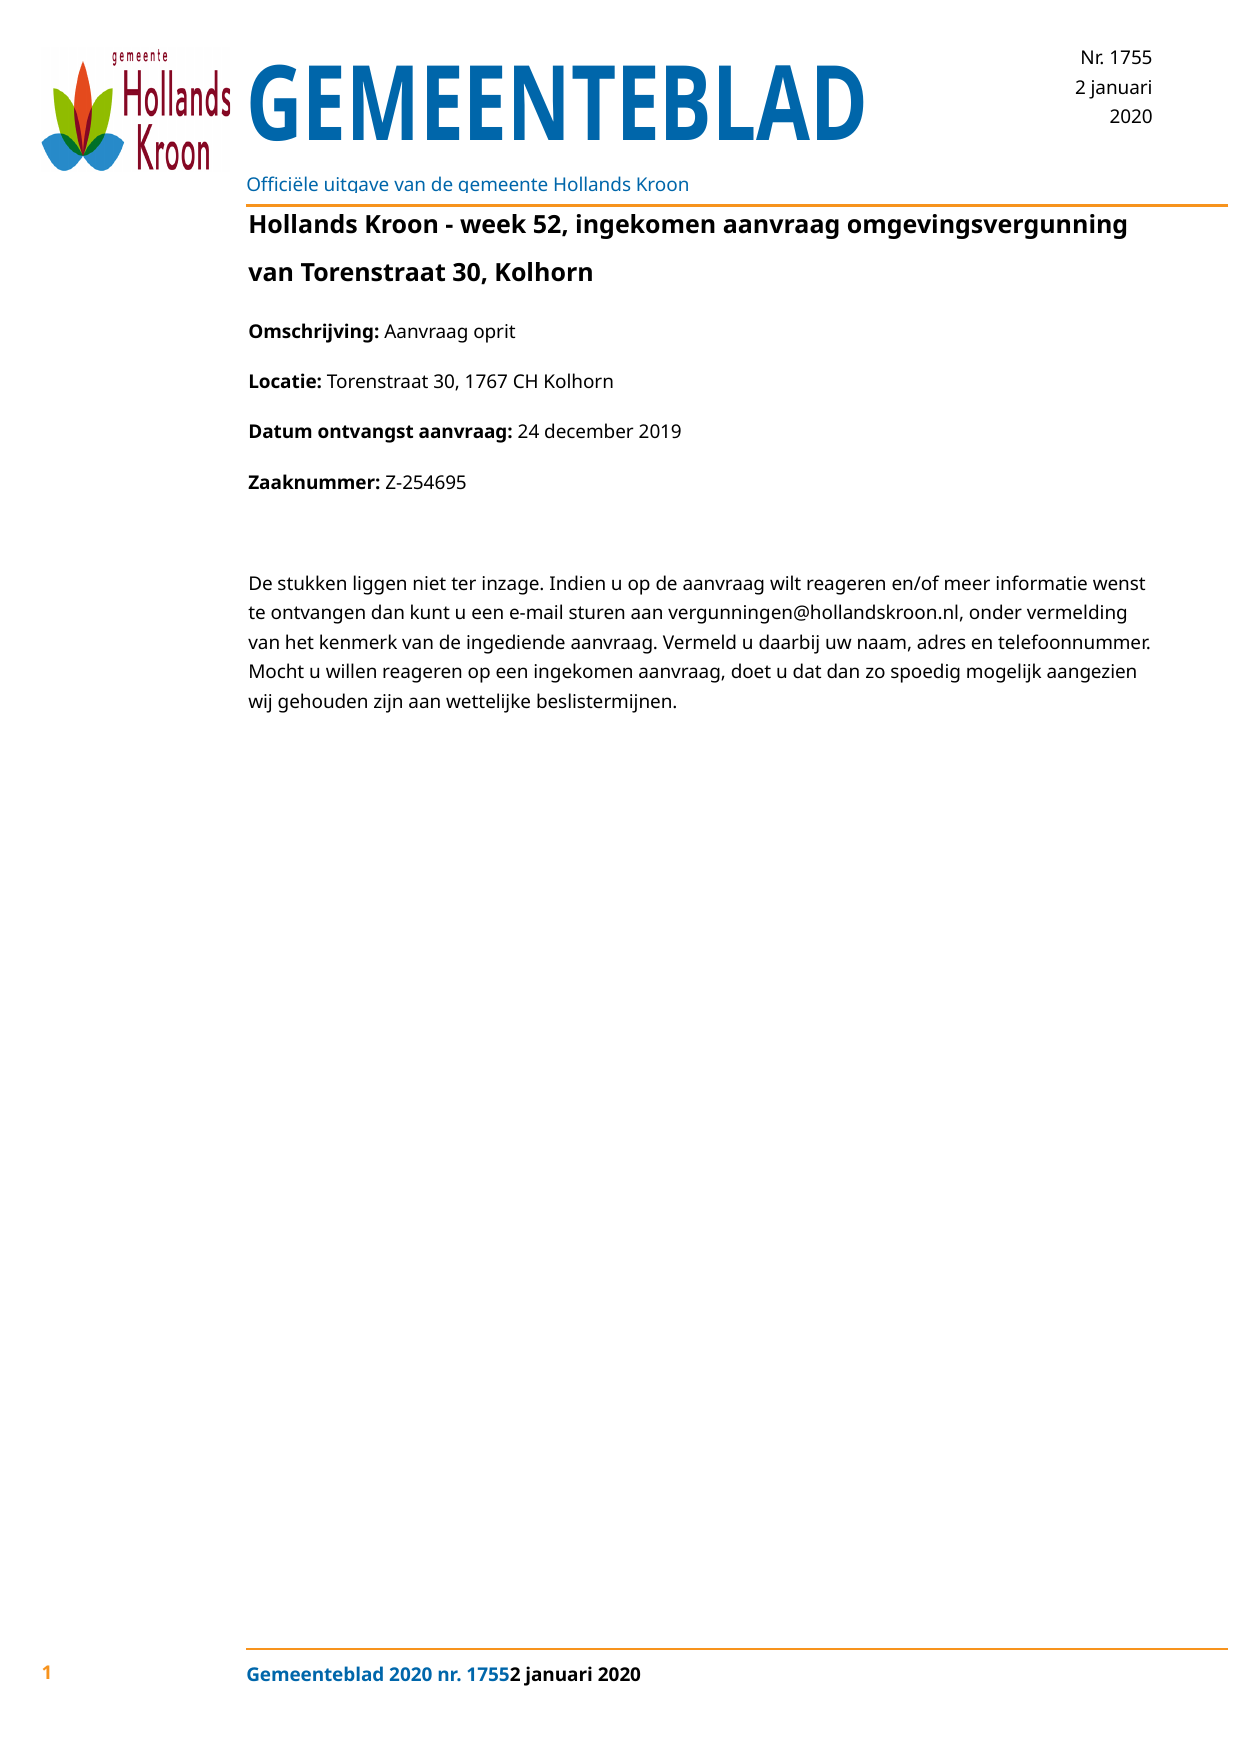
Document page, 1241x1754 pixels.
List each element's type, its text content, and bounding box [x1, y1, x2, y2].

text Hollands Kroon - week 52, ingekomen aanvraag omgevingsvergunning van Torenstraat 30, Kolhorn [248, 207, 1152, 288]
text Datum ontvangst aanvraag: 24 december 2019 [248, 419, 1152, 444]
picture [41, 47, 231, 172]
text De stukken liggen niet ter inzage. Indien u op de aanvraag wilt reageren en/of meer informatie wenst te ontvangen dan kunt u een e-mail sturen aan vergunningen@hollandskroon.nl, onder vermelding van het kenmerk van de ingediende aanvraag. Vermeld u daarbij uw naam, adres en telefoonnummer. Mocht u willen reageren op een ingekomen aanvraag, doet u dat dan zo spoedig mogelijk aangezien wij gehouden zijn aan wettelijke beslistermijnen. [248, 570, 1152, 714]
text Omschrijving: Aanvraag oprit [248, 318, 1152, 344]
text Locatie: Torenstraat 30, 1767 CH Kolhorn [248, 368, 1152, 394]
text Zaaknummer: Z-254695 [248, 469, 1152, 495]
